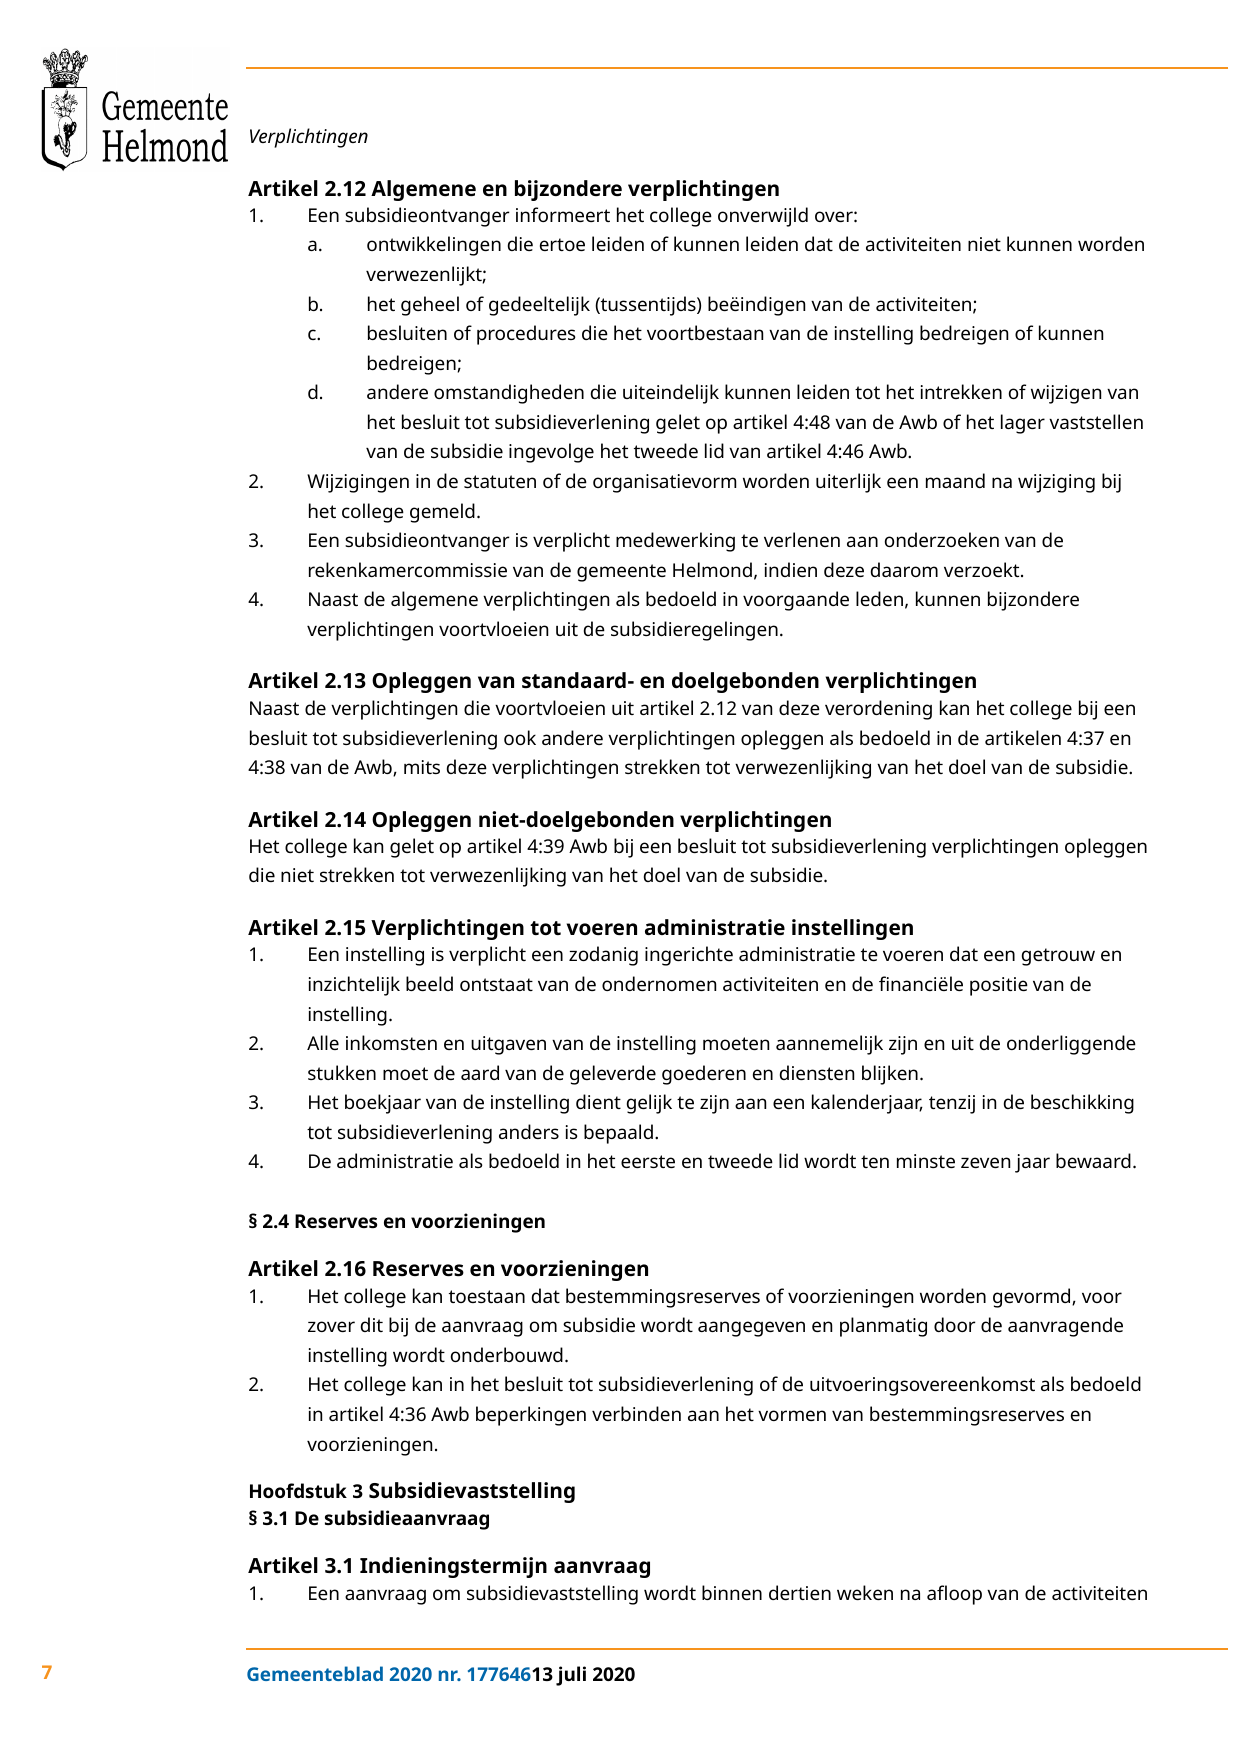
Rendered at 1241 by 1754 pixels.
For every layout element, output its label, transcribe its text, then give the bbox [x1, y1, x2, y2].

text Artikel 2.13 Opleggen van standaard- en doelgebonden verplichtingen [248, 667, 1152, 695]
text Artikel 2.12 Algemene en bijzondere verplichtingen [248, 174, 1152, 202]
text Verplichtingen [248, 123, 1152, 149]
text § 2.4 Reserves en voorzieningen [248, 1208, 1152, 1233]
text Naast de verplichtingen die voortvloeien uit artikel 2.12 van deze verordening kan het college bij een besluit tot subsidieverlening ook andere verplichtingen opleggen als bedoeld in de artikelen 4:37 en 4:38 van de Awb, mits deze verplichtingen strekken tot verwezenlijking van het doel van de subsidie. [248, 695, 1152, 780]
text Hoofdstuk 3 Subsidievaststelling [248, 1476, 1152, 1505]
list besluiten of procedures die het voortbestaan van de instelling bedreigen of kunnen bedreigen; [307, 320, 1152, 376]
text Artikel 3.1 Indieningstermijn aanvraag [248, 1551, 1152, 1580]
list Wijzigingen in de statuten of de organisatievorm worden uiterlijk een maand na wijziging bij het college gemeld. [248, 468, 1152, 524]
list De administratie als bedoeld in het eerste en tweede lid wordt ten minste zeven jaar bewaard. [248, 1149, 1152, 1174]
list ontwikkelingen die ertoe leiden of kunnen leiden dat de activiteiten niet kunnen worden verwezenlijkt; [307, 232, 1152, 287]
picture [41, 47, 231, 172]
list het geheel of gedeeltelijk (tussentijds) beëindigen van de activiteiten; [307, 291, 1152, 317]
list andere omstandigheden die uiteindelijk kunnen leiden tot het intrekken of wijzigen van het besluit tot subsidieverlening gelet op artikel 4:48 van de Awb of het lager vaststellen van de subsidie ingevolge het tweede lid van artikel 4:46 Awb. [307, 379, 1152, 464]
list Het college kan toestaan dat bestemmingsreserves of voorzieningen worden gevormd, voor zover dit bij de aanvraag om subsidie wordt aangegeven en planmatig door de aanvragende instelling wordt onderbouwd. [248, 1283, 1152, 1368]
list Een aanvraag om subsidievaststelling wordt binnen dertien weken na afloop van de activiteiten [248, 1580, 1152, 1606]
list Een subsidieontvanger is verplicht medewerking te verlenen aan onderzoeken van de rekenkamercommissie van de gemeente Helmond, indien deze daarom verzoekt. [248, 527, 1152, 583]
list Alle inkomsten en uitgaven van de instelling moeten aannemelijk zijn en uit de onderliggende stukken moet de aard van de geleverde goederen en diensten blijken. [248, 1030, 1152, 1086]
list Naast de algemene verplichtingen als bedoeld in voorgaande leden, kunnen bijzondere verplichtingen voortvloeien uit de subsidieregelingen. [248, 587, 1152, 642]
list Een subsidieontvanger informeert het college onverwijld over: [248, 202, 1152, 228]
text Artikel 2.15 Verplichtingen tot voeren administratie instellingen [248, 913, 1152, 942]
list Het boekjaar van de instelling dient gelijk te zijn aan een kalenderjaar, tenzij in de beschikking tot subsidieverlening anders is bepaald. [248, 1089, 1152, 1145]
list Het college kan in het besluit tot subsidieverlening of de uitvoeringsovereenkomst als bedoeld in artikel 4:36 Awb beperkingen verbinden aan het vormen van bestemmingsreserves en voorzieningen. [248, 1372, 1152, 1456]
list Een instelling is verplicht een zodanig ingerichte administratie te voeren dat een getrouw en inzichtelijk beeld ontstaat van de ondernomen activiteiten en de financiële positie van de instelling. [248, 942, 1152, 1026]
text Artikel 2.14 Opleggen niet-doelgebonden verplichtingen [248, 805, 1152, 833]
text § 3.1 De subsidieaanvraag [248, 1505, 1152, 1531]
text Het college kan gelet op artikel 4:39 Awb bij een besluit tot subsidieverlening verplichtingen opleggen die niet strekken tot verwezenlijking van het doel van de subsidie. [248, 833, 1152, 888]
text Artikel 2.16 Reserves en voorzieningen [248, 1254, 1152, 1283]
